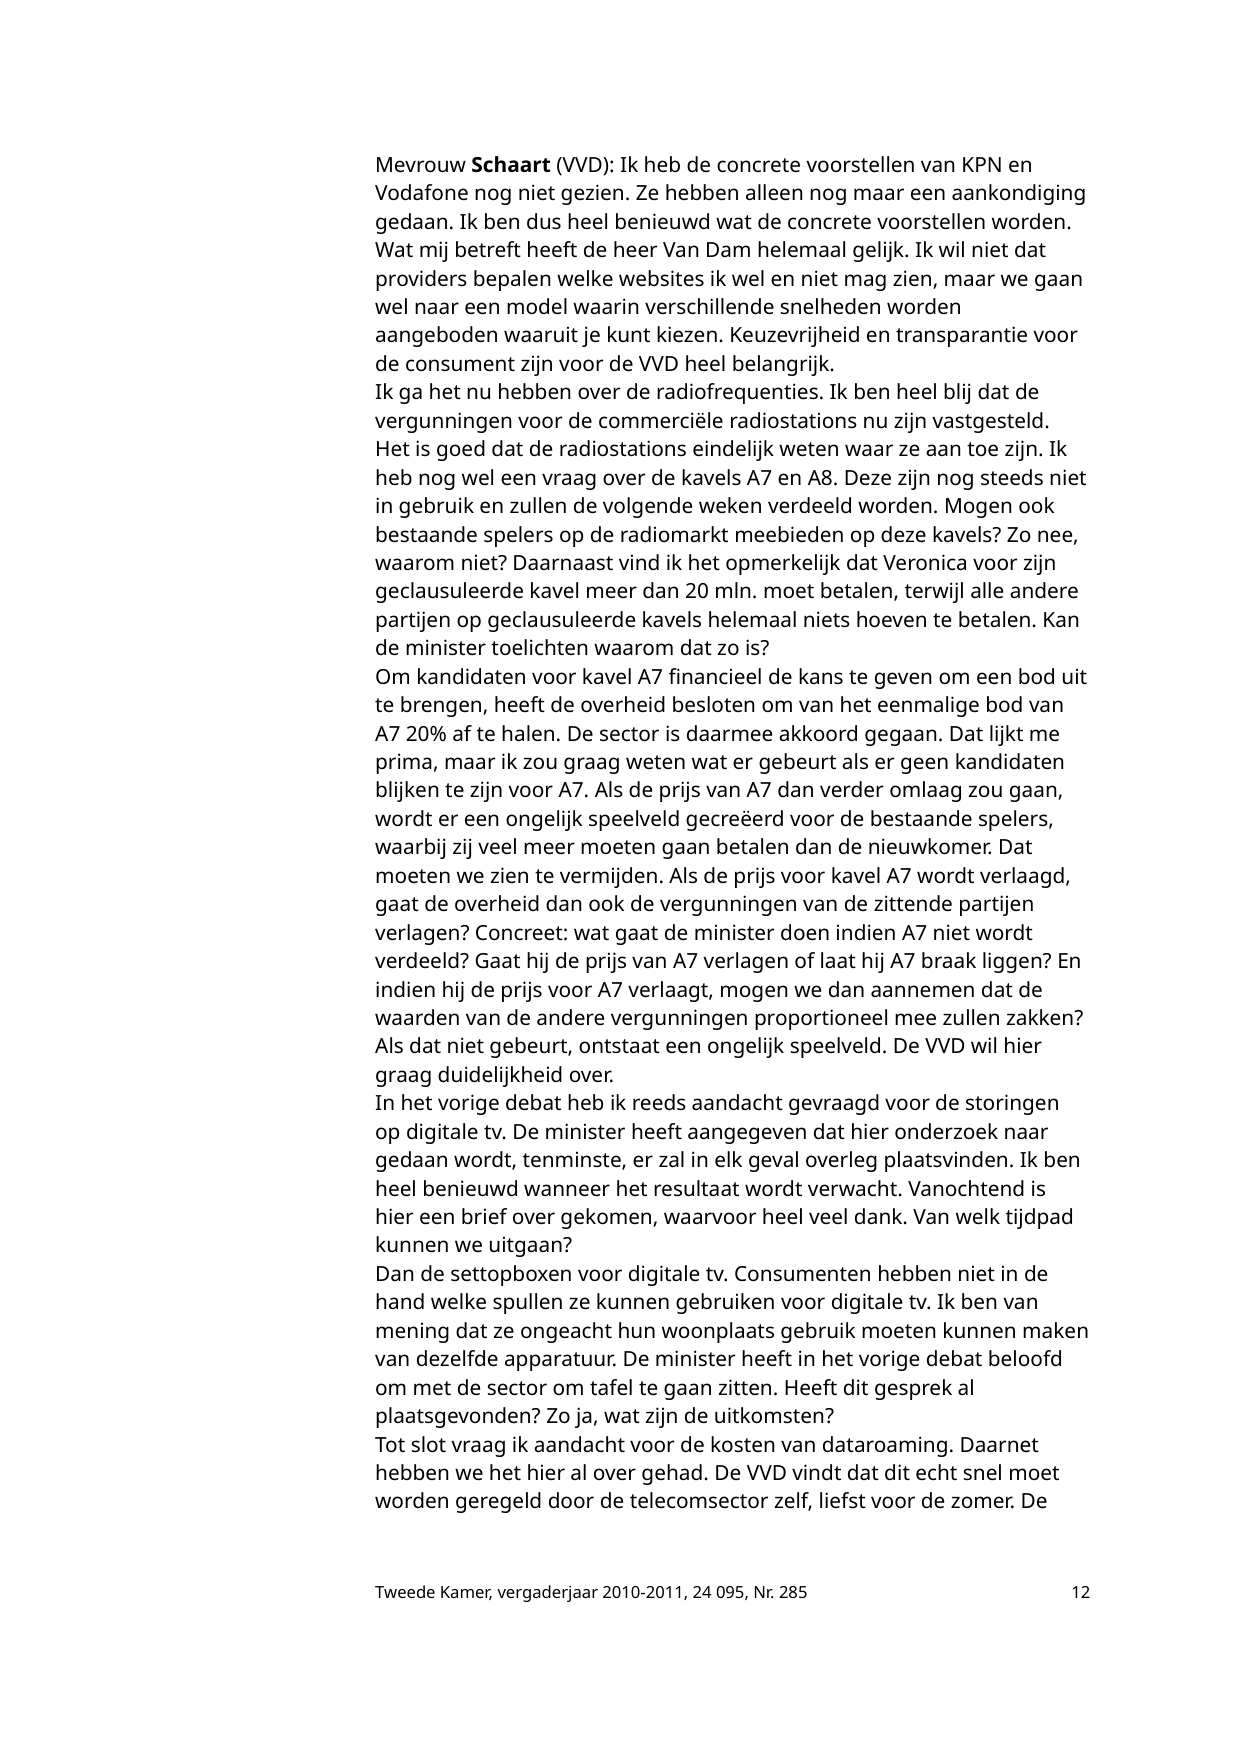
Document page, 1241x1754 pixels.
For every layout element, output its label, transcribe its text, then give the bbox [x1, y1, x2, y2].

text Mevrouw Schaart (VVD): Ik heb de concrete voorstellen van KPN en Vodafone nog niet gezien. Ze hebben alleen nog maar een aankondiging gedaan. Ik ben dus heel benieuwd wat de concrete voorstellen worden. Wat mij betreft heeft de heer Van Dam helemaal gelijk. Ik wil niet dat providers bepalen welke websites ik wel en niet mag zien, maar we gaan wel naar een model waarin verschillende snelheden worden aangeboden waaruit je kunt kiezen. Keuzevrijheid en transparantie voor de consument zijn voor de VVD heel belangrijk. [375, 150, 1090, 377]
text Om kandidaten voor kavel A7 financieel de kans te geven om een bod uit te brengen, heeft de overheid besloten om van het eenmalige bod van A7 20% af te halen. De sector is daarmee akkoord gegaan. Dat lijkt me prima, maar ik zou graag weten wat er gebeurt als er geen kandidaten blijken te zijn voor A7. Als de prijs van A7 dan verder omlaag zou gaan, wordt er een ongelijk speelveld gecreëerd voor de bestaande spelers, waarbij zij veel meer moeten gaan betalen dan de nieuwkomer. Dat moeten we zien te vermijden. Als de prijs voor kavel A7 wordt verlaagd, gaat de overheid dan ook de vergunningen van de zittende partijen verlagen? Concreet: wat gaat de minister doen indien A7 niet wordt verdeeld? Gaat hij de prijs van A7 verlagen of laat hij A7 braak liggen? En indien hij de prijs voor A7 verlaagt, mogen we dan aannemen dat de waarden van de andere vergunningen proportioneel mee zullen zakken? Als dat niet gebeurt, ontstaat een ongelijk speelveld. De VVD wil hier graag duidelijkheid over. [375, 662, 1090, 1088]
text In het vorige debat heb ik reeds aandacht gevraagd voor de storingen op digitale tv. De minister heeft aangegeven dat hier onderzoek naar gedaan wordt, tenminste, er zal in elk geval overleg plaatsvinden. Ik ben heel benieuwd wanneer het resultaat wordt verwacht. Vanochtend is hier een brief over gekomen, waarvoor heel veel dank. Van welk tijdpad kunnen we uitgaan? [375, 1088, 1090, 1259]
text Ik ga het nu hebben over de radiofrequenties. Ik ben heel blij dat de vergunningen voor de commerciële radiostations nu zijn vastgesteld. Het is goed dat de radiostations eindelijk weten waar ze aan toe zijn. Ik heb nog wel een vraag over de kavels A7 en A8. Deze zijn nog steeds niet in gebruik en zullen de volgende weken verdeeld worden. Mogen ook bestaande spelers op de radiomarkt meebieden op deze kavels? Zo nee, waarom niet? Daarnaast vind ik het opmerkelijk dat Veronica voor zijn geclausuleerde kavel meer dan 20 mln. moet betalen, terwijl alle andere partijen op geclausuleerde kavels helemaal niets hoeven te betalen. Kan de minister toelichten waarom dat zo is? [375, 377, 1090, 662]
text Dan de settopboxen voor digitale tv. Consumenten hebben niet in de hand welke spullen ze kunnen gebruiken voor digitale tv. Ik ben van mening dat ze ongeacht hun woonplaats gebruik moeten kunnen maken van dezelfde apparatuur. De minister heeft in het vorige debat beloofd om met de sector om tafel te gaan zitten. Heeft dit gesprek al plaatsgevonden? Zo ja, wat zijn de uitkomsten? [375, 1259, 1090, 1430]
text Tot slot vraag ik aandacht voor de kosten van dataroaming. Daarnet hebben we het hier al over gehad. De VVD vindt dat dit echt snel moet worden geregeld door de telecomsector zelf, liefst voor de zomer. De [375, 1430, 1090, 1515]
